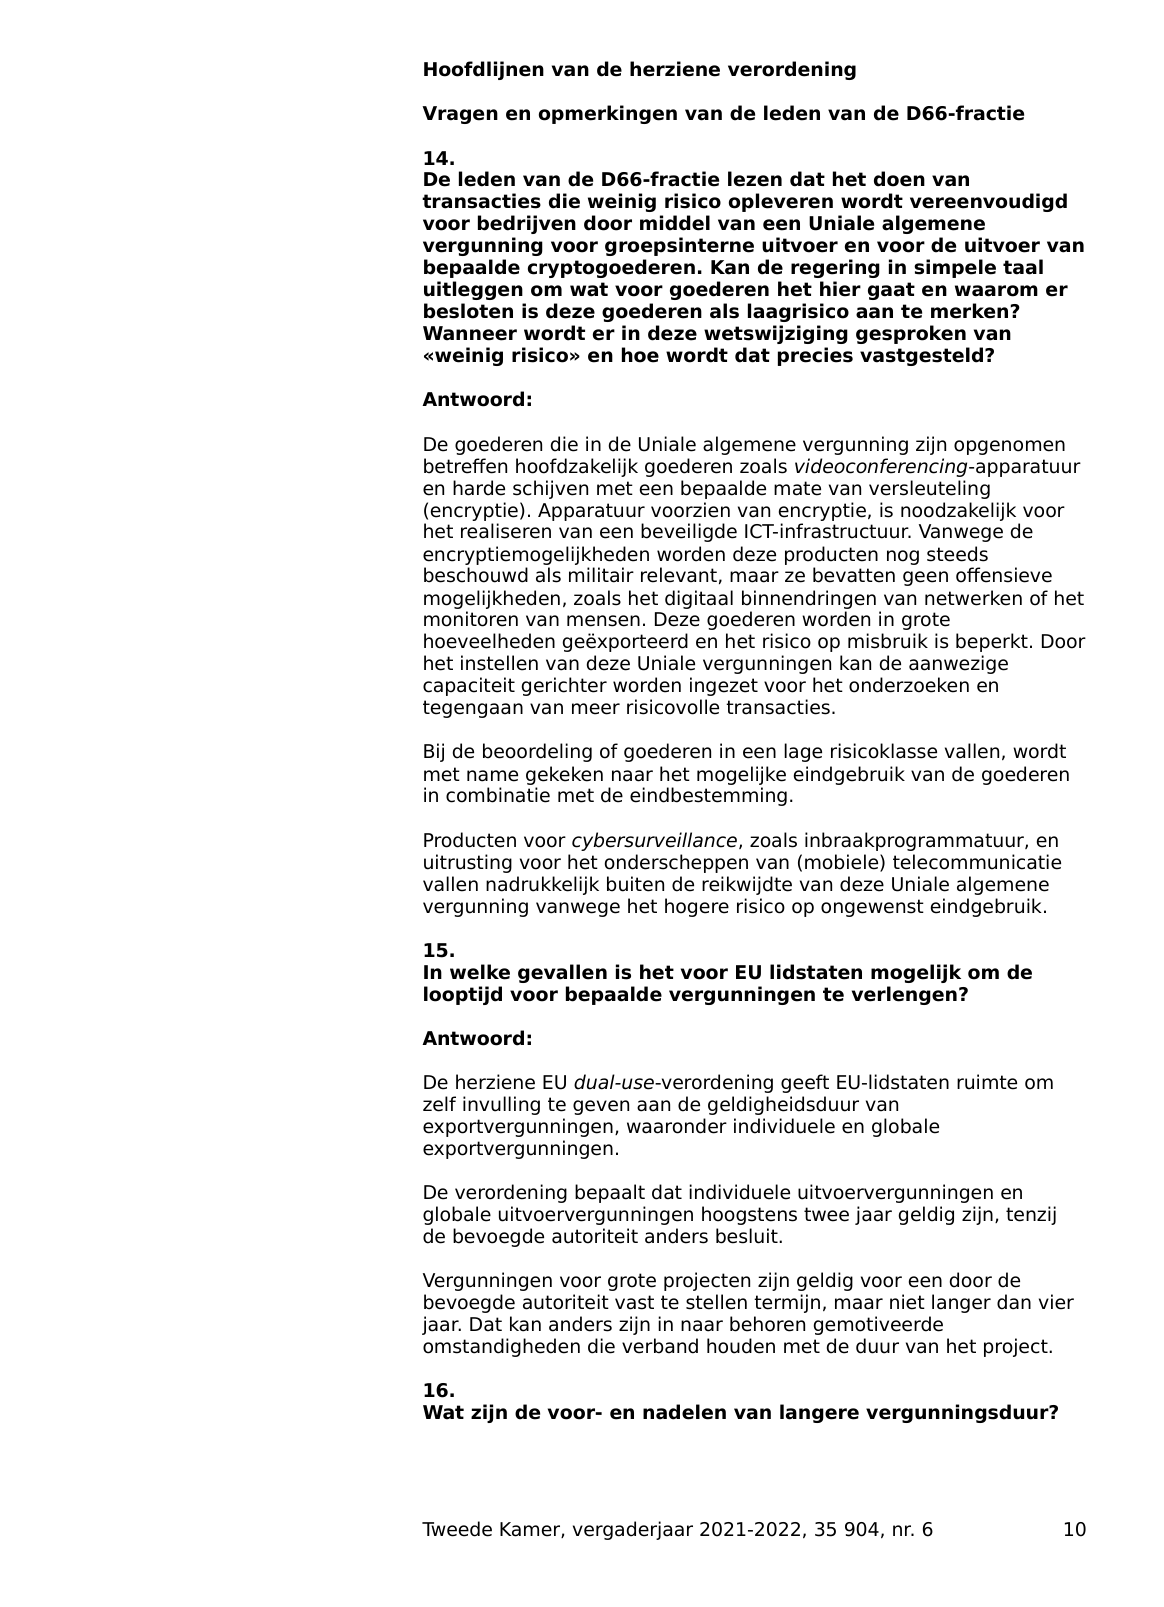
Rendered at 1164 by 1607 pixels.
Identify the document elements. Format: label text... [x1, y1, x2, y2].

text De herziene EU dual-use-verordening geeft EU-lidstaten ruimte om zelf invulling te geven aan de geldigheidsduur van exportvergunningen, waaronder individuele en globale exportvergunningen. [422, 1072, 1087, 1160]
text Bij de beoordeling of goederen in een lage risicoklasse vallen, wordt met name gekeken naar het mogelijke eindgebruik van de goederen in combinatie met de eindbestemming. [422, 741, 1087, 807]
subtitle Hoofdlijnen van de herziene verordening [422, 59, 1087, 81]
text De leden van de D66-fractie lezen dat het doen van transacties die weinig risico opleveren wordt vereenvoudigd voor bedrijven door middel van een Uniale algemene vergunning voor groepsinterne uitvoer en voor de uitvoer van bepaalde cryptogoederen. Kan de regering in simpele taal uitleggen om wat voor goederen het hier gaat en waarom er besloten is deze goederen als laagrisico aan te merken? Wanneer wordt er in deze wetswijziging gesproken van «weinig risico» en hoe wordt dat precies vastgesteld? [422, 169, 1087, 367]
text 15. [422, 940, 1087, 962]
subtitle Antwoord: [422, 1028, 1087, 1050]
text De verordening bepaalt dat individuele uitvoervergunningen en globale uitvoervergunningen hoogstens twee jaar geldig zijn, tenzij de bevoegde autoriteit anders besluit. [422, 1182, 1087, 1248]
text De goederen die in de Uniale algemene vergunning zijn opgenomen betreffen hoofdzakelijk goederen zoals videoconferencing-apparatuur en harde schijven met een bepaalde mate van versleuteling (encryptie). Apparatuur voorzien van encryptie, is noodzakelijk voor het realiseren van een beveiligde ICT-infrastructuur. Vanwege de encryptiemogelijkheden worden deze producten nog steeds beschouwd als militair relevant, maar ze bevatten geen offensieve mogelijkheden, zoals het digitaal binnendringen van netwerken of het monitoren van mensen. Deze goederen worden in grote hoeveelheden geëxporteerd en het risico op misbruik is beperkt. Door het instellen van deze Uniale vergunningen kan de aanwezige capaciteit gerichter worden ingezet voor het onderzoeken en tegengaan van meer risicovolle transacties. [422, 433, 1087, 719]
text 14. [422, 147, 1087, 169]
text Wat zijn de voor- en nadelen van langere vergunningsduur? [422, 1402, 1087, 1424]
text Vergunningen voor grote projecten zijn geldig voor een door de bevoegde autoriteit vast te stellen termijn, maar niet langer dan vier jaar. Dat kan anders zijn in naar behoren gemotiveerde omstandigheden die verband houden met de duur van het project. [422, 1270, 1087, 1358]
text 16. [422, 1380, 1087, 1402]
subtitle Antwoord: [422, 389, 1087, 411]
text Producten voor cybersurveillance, zoals inbraakprogrammatuur, en uitrusting voor het onderscheppen van (mobiele) telecommunicatie vallen nadrukkelijk buiten de reikwijdte van deze Uniale algemene vergunning vanwege het hogere risico op ongewenst eindgebruik. [422, 829, 1087, 917]
text In welke gevallen is het voor EU lidstaten mogelijk om de looptijd voor bepaalde vergunningen te verlengen? [422, 962, 1087, 1006]
subtitle Vragen en opmerkingen van de leden van de D66-fractie [422, 103, 1087, 125]
